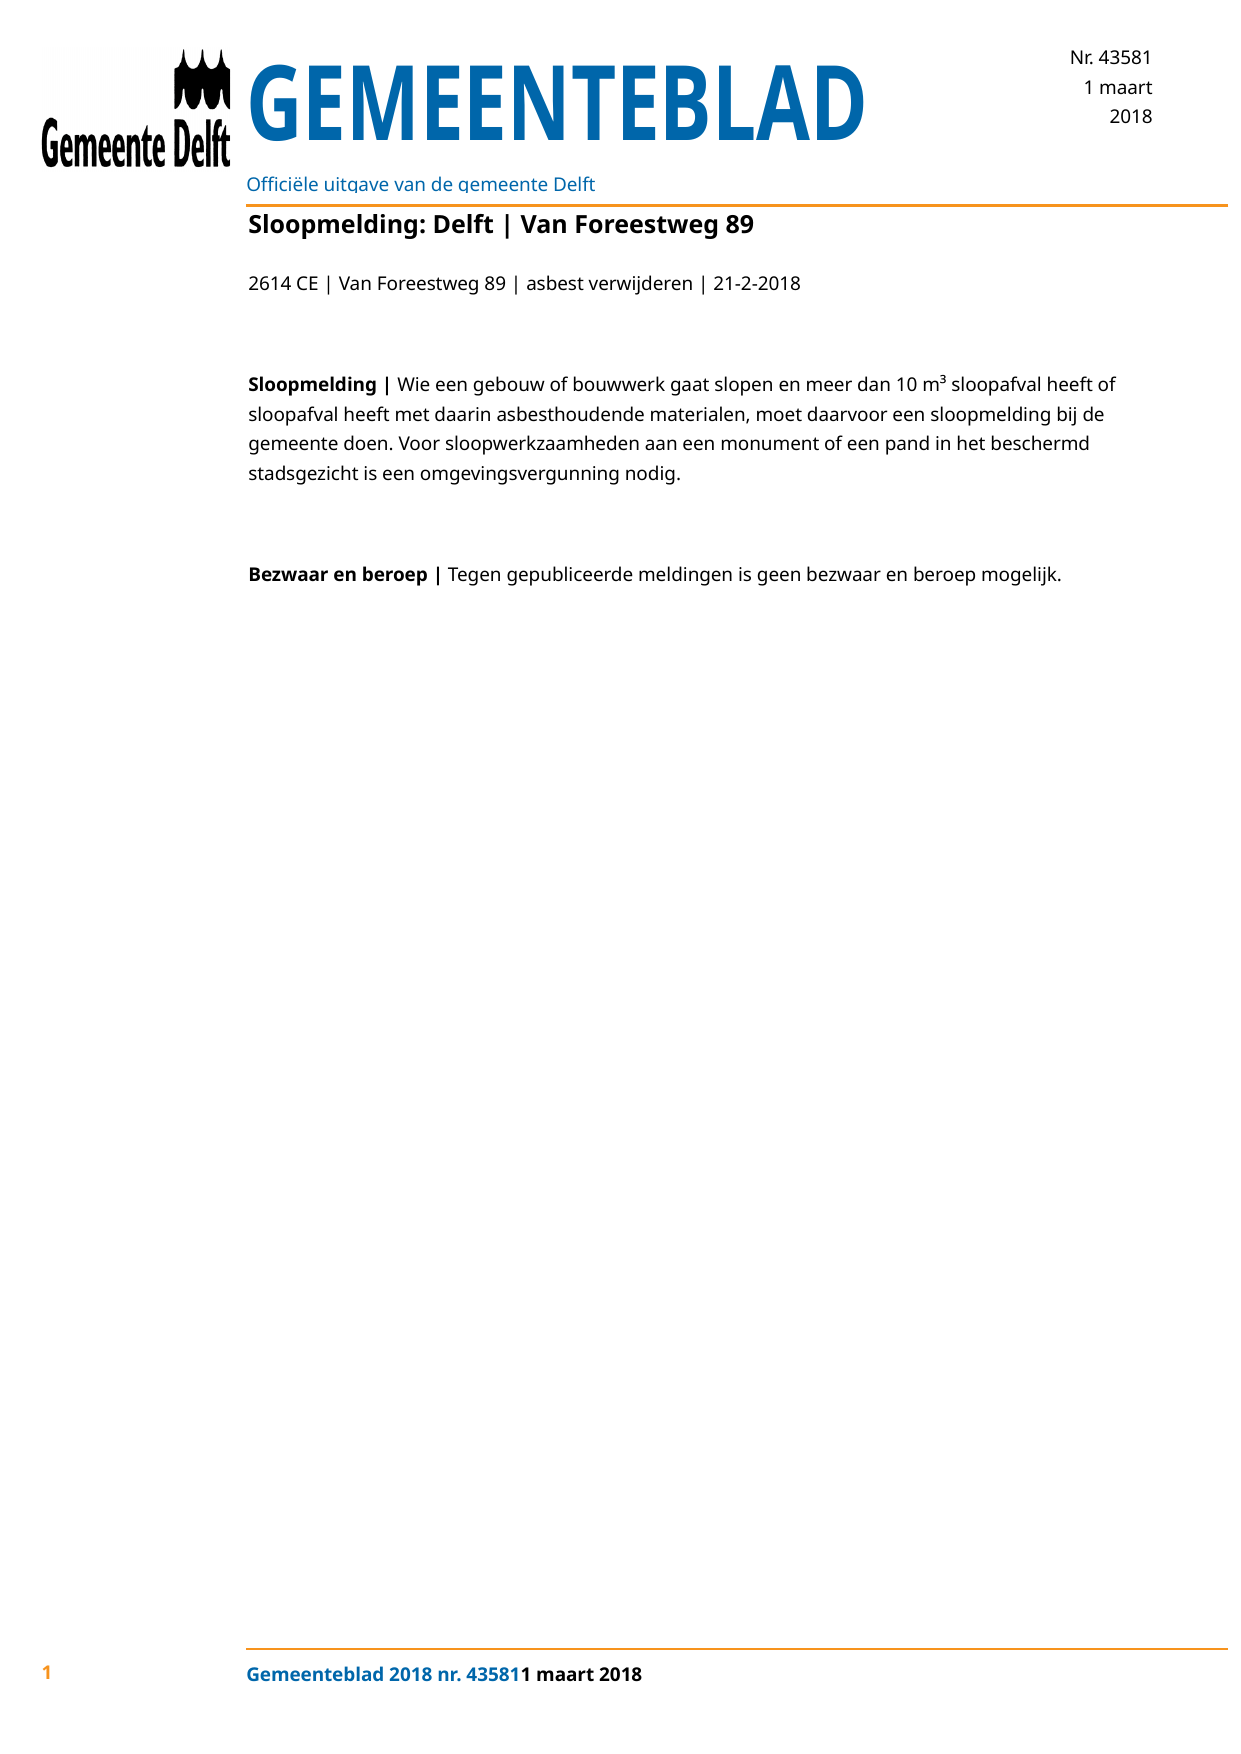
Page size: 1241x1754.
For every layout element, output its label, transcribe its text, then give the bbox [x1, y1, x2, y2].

text Sloopmelding: Delft | Van Foreestweg 89 [248, 207, 1152, 241]
text Bezwaar en beroep | Tegen gepubliceerde meldingen is geen bezwaar en beroep mogelijk. [248, 561, 1152, 586]
text Sloopmelding | Wie een gebouw of bouwwerk gaat slopen en meer dan 10 m³ sloopafval heeft of sloopafval heeft met daarin asbesthoudende materialen, moet daarvoor een sloopmelding bij de gemeente doen. Voor sloopwerkzaamheden aan een monument of een pand in het beschermd stadsgezicht is een omgevingsvergunning nodig. [248, 371, 1152, 486]
text 2614 CE | Van Foreestweg 89 | asbest verwijderen | 21-2-2018 [248, 270, 1152, 296]
picture [41, 47, 231, 172]
